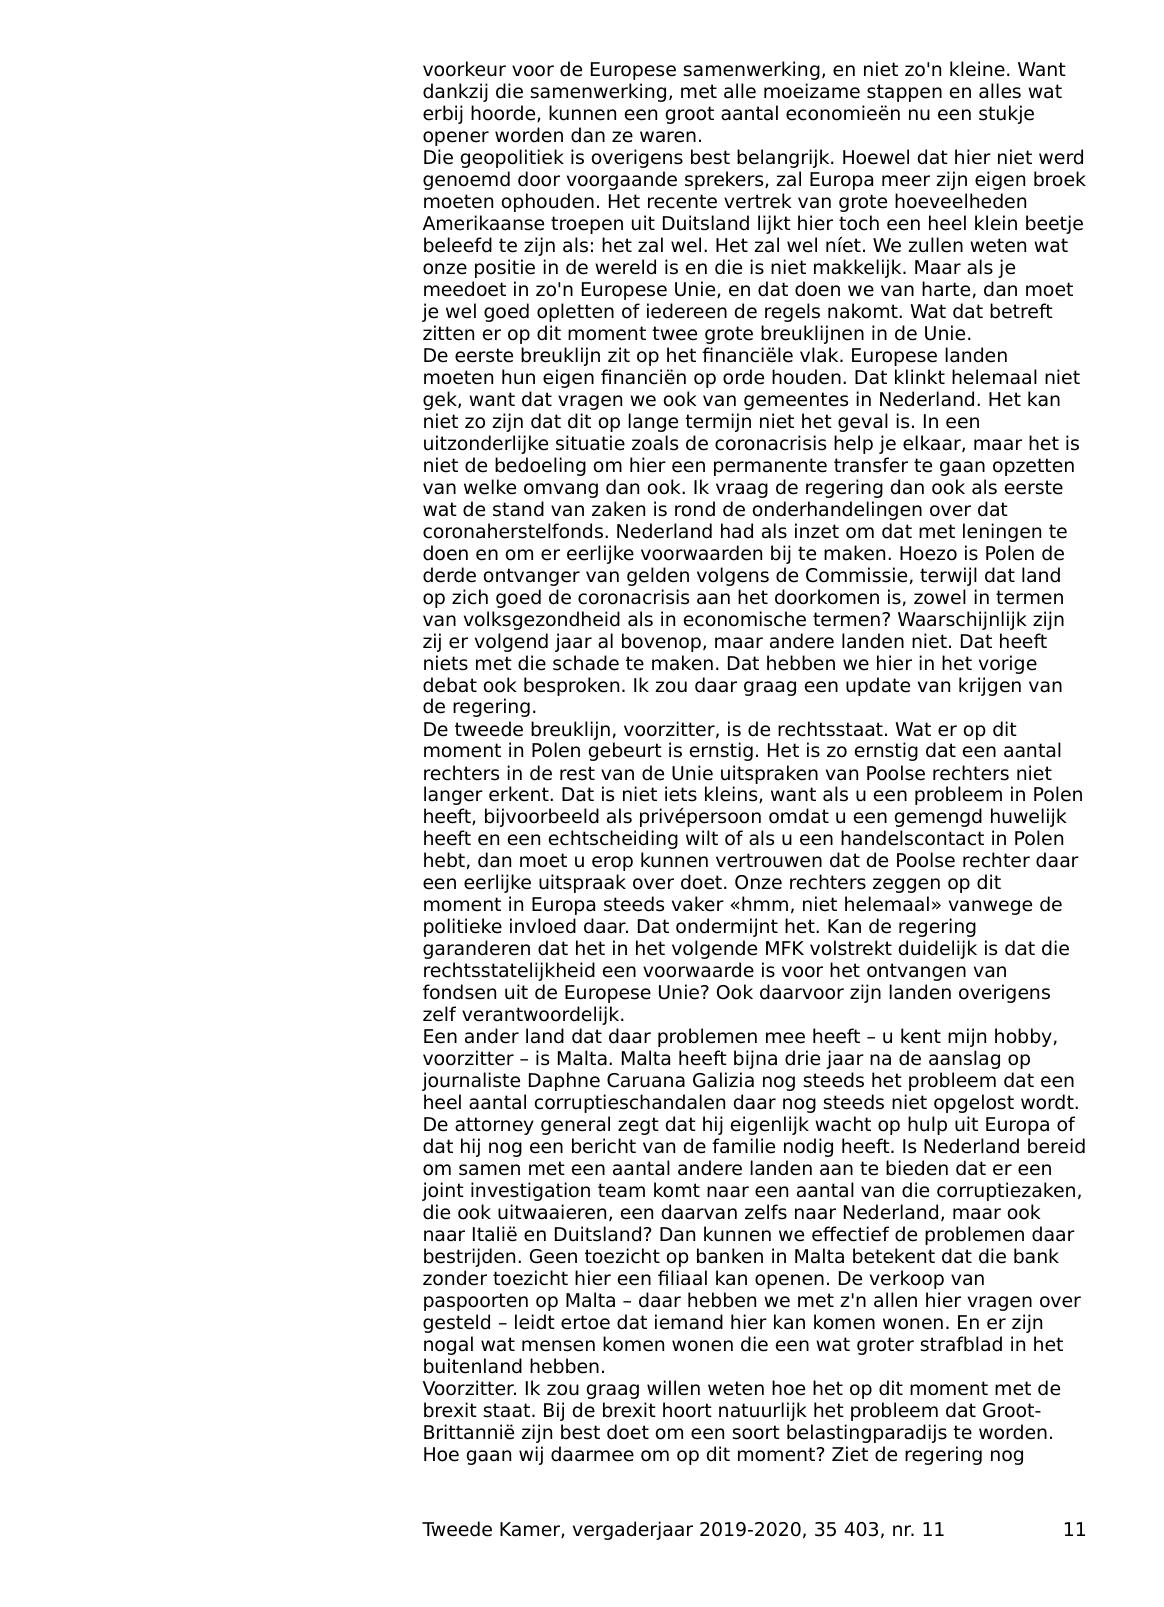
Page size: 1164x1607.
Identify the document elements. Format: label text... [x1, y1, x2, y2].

text Voorzitter. Ik zou graag willen weten hoe het op dit moment met de brexit staat. Bij de brexit hoort natuurlijk het probleem dat Groot-Brittannië zijn best doet om een soort belastingparadijs te worden. Hoe gaan wij daarmee om op dit moment? Ziet de regering nog [422, 1378, 1087, 1466]
text De eerste breuklijn zit op het financiële vlak. Europese landen moeten hun eigen financiën op orde houden. Dat klinkt helemaal niet gek, want dat vragen we ook van gemeentes in Nederland. Het kan niet zo zijn dat dit op lange termijn niet het geval is. In een uitzonderlijke situatie zoals de coronacrisis help je elkaar, maar het is niet de bedoeling om hier een permanente transfer te gaan opzetten van welke omvang dan ook. Ik vraag de regering dan ook als eerste wat de stand van zaken is rond de onderhandelingen over dat coronaherstelfonds. Nederland had als inzet om dat met leningen te doen en om er eerlijke voorwaarden bij te maken. Hoezo is Polen de derde ontvanger van gelden volgens de Commissie, terwijl dat land op zich goed de coronacrisis aan het doorkomen is, zowel in termen van volksgezondheid als in economische termen? Waarschijnlijk zijn zij er volgend jaar al bovenop, maar andere landen niet. Dat heeft niets met die schade te maken. Dat hebben we hier in het vorige debat ook besproken. Ik zou daar graag een update van krijgen van de regering. [422, 345, 1087, 718]
text De tweede breuklijn, voorzitter, is de rechtsstaat. Wat er op dit moment in Polen gebeurt is ernstig. Het is zo ernstig dat een aantal rechters in de rest van de Unie uitspraken van Poolse rechters niet langer erkent. Dat is niet iets kleins, want als u een probleem in Polen heeft, bijvoorbeeld als privépersoon omdat u een gemengd huwelijk heeft en een echtscheiding wilt of als u een handelscontact in Polen hebt, dan moet u erop kunnen vertrouwen dat de Poolse rechter daar een eerlijke uitspraak over doet. Onze rechters zeggen op dit moment in Europa steeds vaker «hmm, niet helemaal» vanwege de politieke invloed daar. Dat ondermijnt het. Kan de regering garanderen dat het in het volgende MFK volstrekt duidelijk is dat die rechtsstatelijkheid een voorwaarde is voor het ontvangen van fondsen uit de Europese Unie? Ook daarvoor zijn landen overigens zelf verantwoordelijk. [422, 718, 1087, 1026]
text voorkeur voor de Europese samenwerking, en niet zo'n kleine. Want dankzij die samenwerking, met alle moeizame stappen en alles wat erbij hoorde, kunnen een groot aantal economieën nu een stukje opener worden dan ze waren. [422, 59, 1087, 147]
text Een ander land dat daar problemen mee heeft – u kent mijn hobby, voorzitter – is Malta. Malta heeft bijna drie jaar na de aanslag op journaliste Daphne Caruana Galizia nog steeds het probleem dat een heel aantal corruptieschandalen daar nog steeds niet opgelost wordt. De attorney general zegt dat hij eigenlijk wacht op hulp uit Europa of dat hij nog een bericht van de familie nodig heeft. Is Nederland bereid om samen met een aantal andere landen aan te bieden dat er een joint investigation team komt naar een aantal van die corruptiezaken, die ook uitwaaieren, een daarvan zelfs naar Nederland, maar ook naar Italië en Duitsland? Dan kunnen we effectief de problemen daar bestrijden. Geen toezicht op banken in Malta betekent dat die bank zonder toezicht hier een filiaal kan openen. De verkoop van paspoorten op Malta – daar hebben we met z'n allen hier vragen over gesteld – leidt ertoe dat iemand hier kan komen wonen. En er zijn nogal wat mensen komen wonen die een wat groter strafblad in het buitenland hebben. [422, 1026, 1087, 1378]
text Die geopolitiek is overigens best belangrijk. Hoewel dat hier niet werd genoemd door voorgaande sprekers, zal Europa meer zijn eigen broek moeten ophouden. Het recente vertrek van grote hoeveelheden Amerikaanse troepen uit Duitsland lijkt hier toch een heel klein beetje beleefd te zijn als: het zal wel. Het zal wel níet. We zullen weten wat onze positie in de wereld is en die is niet makkelijk. Maar als je meedoet in zo'n Europese Unie, en dat doen we van harte, dan moet je wel goed opletten of iedereen de regels nakomt. Wat dat betreft zitten er op dit moment twee grote breuklijnen in de Unie. [422, 147, 1087, 345]
